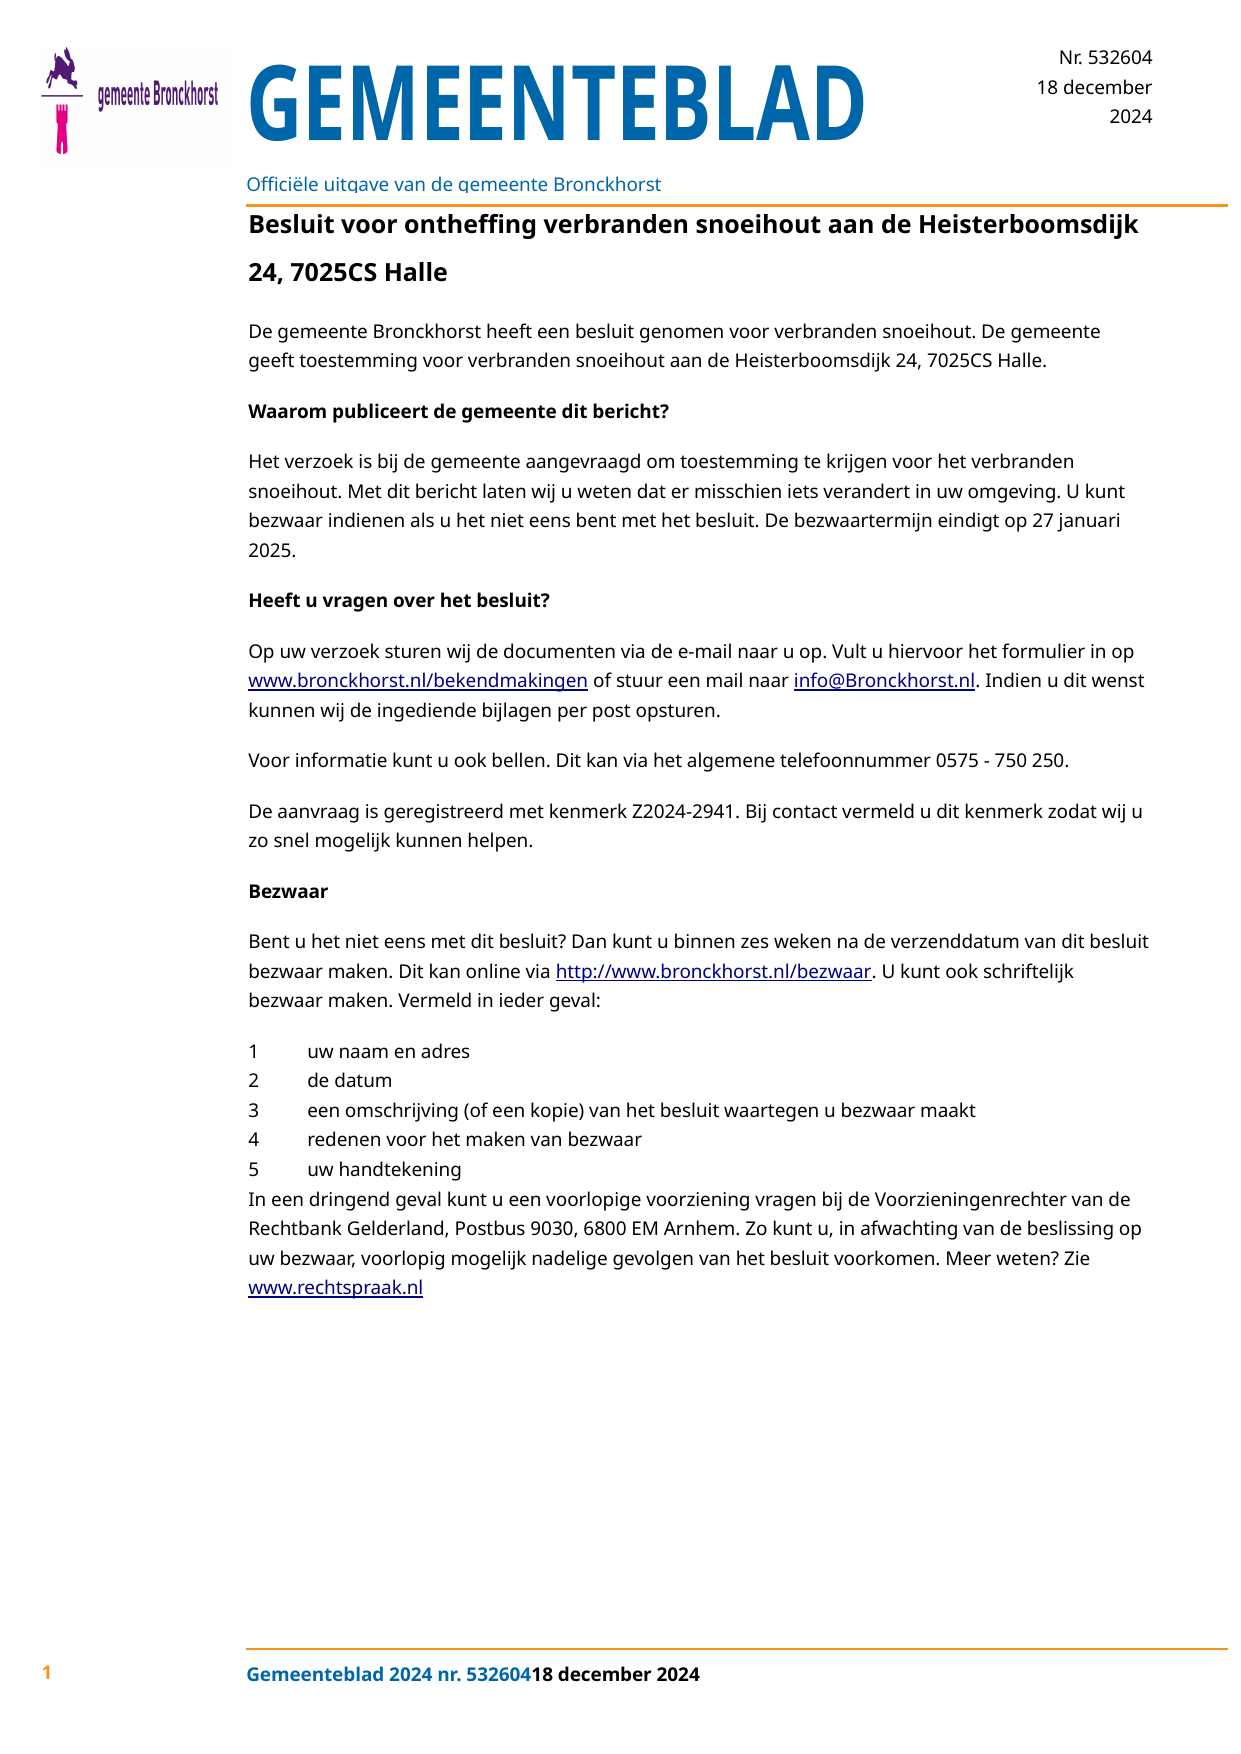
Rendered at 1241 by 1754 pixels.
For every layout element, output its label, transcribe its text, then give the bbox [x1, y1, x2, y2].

text De gemeente Bronckhorst heeft een besluit genomen voor verbranden snoeihout. De gemeente geeft toestemming voor verbranden snoeihout aan de Heisterboomsdijk 24, 7025CS Halle. [248, 318, 1152, 373]
picture [41, 47, 231, 172]
text Bezwaar [248, 878, 1152, 904]
text Besluit voor ontheffing verbranden snoeihout aan de Heisterboomsdijk 24, 7025CS Halle [248, 207, 1152, 288]
text Het verzoek is bij de gemeente aangevraagd om toestemming te krijgen voor het verbranden snoeihout. Met dit bericht laten wij u weten dat er misschien iets verandert in uw omgeving. U kunt bezwaar indienen als u het niet eens bent met het besluit. De bezwaartermijn eindigt op 27 januari 2025. [248, 448, 1152, 563]
text Op uw verzoek sturen wij de documenten via de e-mail naar u op. Vult u hiervoor het formulier in op www.bronckhorst.nl/bekendmakingen of stuur een mail naar info@Bronckhorst.nl. Indien u dit wenst kunnen wij de ingediende bijlagen per post opsturen. [248, 638, 1152, 723]
text Heeft u vragen over het besluit? [248, 587, 1152, 613]
text Waarom publiceert de gemeente dit bericht? [248, 398, 1152, 424]
text Voor informatie kunt u ook bellen. Dit kan via het algemene telefoonnummer 0575 - 750 250. [248, 747, 1152, 773]
text In een dringend geval kunt u een voorlopige voorziening vragen bij de Voorzieningenrechter van de Rechtbank Gelderland, Postbus 9030, 6800 EM Arnhem. Zo kunt u, in afwachting van de beslissing op uw bezwaar, voorlopig mogelijk nadelige gevolgen van het besluit voorkomen. Meer weten? Zie www.rechtspraak.nl [248, 1186, 1152, 1300]
list redenen voor het maken van bezwaar [248, 1127, 1152, 1152]
text De aanvraag is geregistreerd met kenmerk Z2024-2941. Bij contact vermeld u dit kenmerk zodat wij u zo snel mogelijk kunnen helpen. [248, 798, 1152, 853]
list een omschrijving (of een kopie) van het besluit waartegen u bezwaar maakt [248, 1097, 1152, 1123]
list uw naam en adres [248, 1038, 1152, 1064]
text Bent u het niet eens met dit besluit? Dan kunt u binnen zes weken na de verzenddatum van dit besluit bezwaar maken. Dit kan online via http://www.bronckhorst.nl/bezwaar. U kunt ook schriftelijk bezwaar maken. Vermeld in ieder geval: [248, 928, 1152, 1013]
list uw handtekening [248, 1156, 1152, 1182]
list de datum [248, 1067, 1152, 1093]
